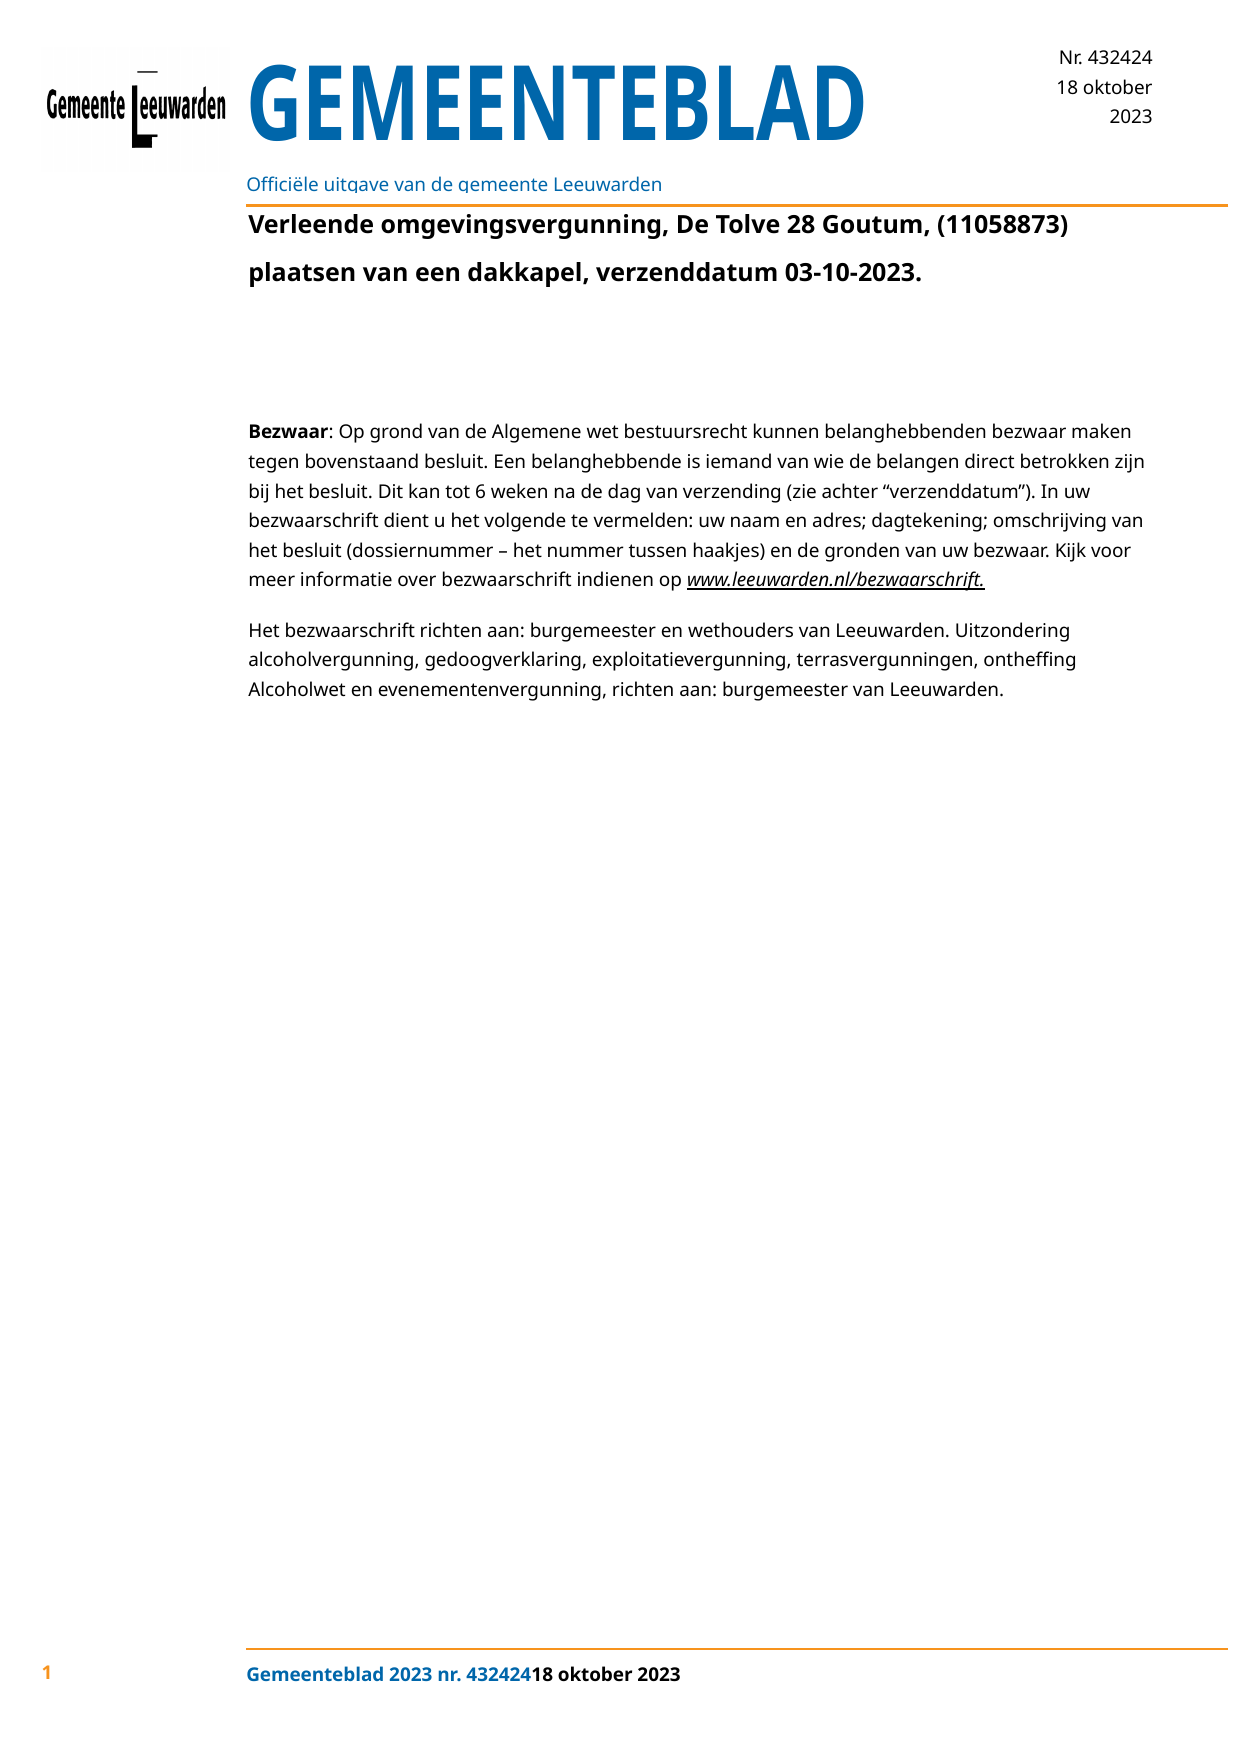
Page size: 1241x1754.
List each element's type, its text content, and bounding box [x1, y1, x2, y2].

picture [41, 47, 231, 172]
text Bezwaar: Op grond van de Algemene wet bestuursrecht kunnen belanghebbenden bezwaar maken tegen bovenstaand besluit. Een belanghebbende is iemand van wie de belangen direct betrokken zijn bij het besluit. Dit kan tot 6 weken na de dag van verzending (zie achter “verzenddatum”). In uw bezwaarschrift dient u het volgende te vermelden: uw naam en adres; dagtekening; omschrijving van het besluit (dossiernummer – het nummer tussen haakjes) en de gronden van uw bezwaar. Kijk voor meer informatie over bezwaarschrift indienen op www.leeuwarden.nl/bezwaarschrift. [248, 419, 1152, 592]
text Het bezwaarschrift richten aan: burgemeester en wethouders van Leeuwarden. Uitzondering alcoholvergunning, gedoogverklaring, exploitatievergunning, terrasvergunningen, ontheffing Alcoholwet en evenementenvergunning, richten aan: burgemeester van Leeuwarden. [248, 617, 1152, 702]
text Verleende omgevingsvergunning, De Tolve 28 Goutum, (11058873) plaatsen van een dakkapel, verzenddatum 03-10-2023. [248, 207, 1152, 288]
